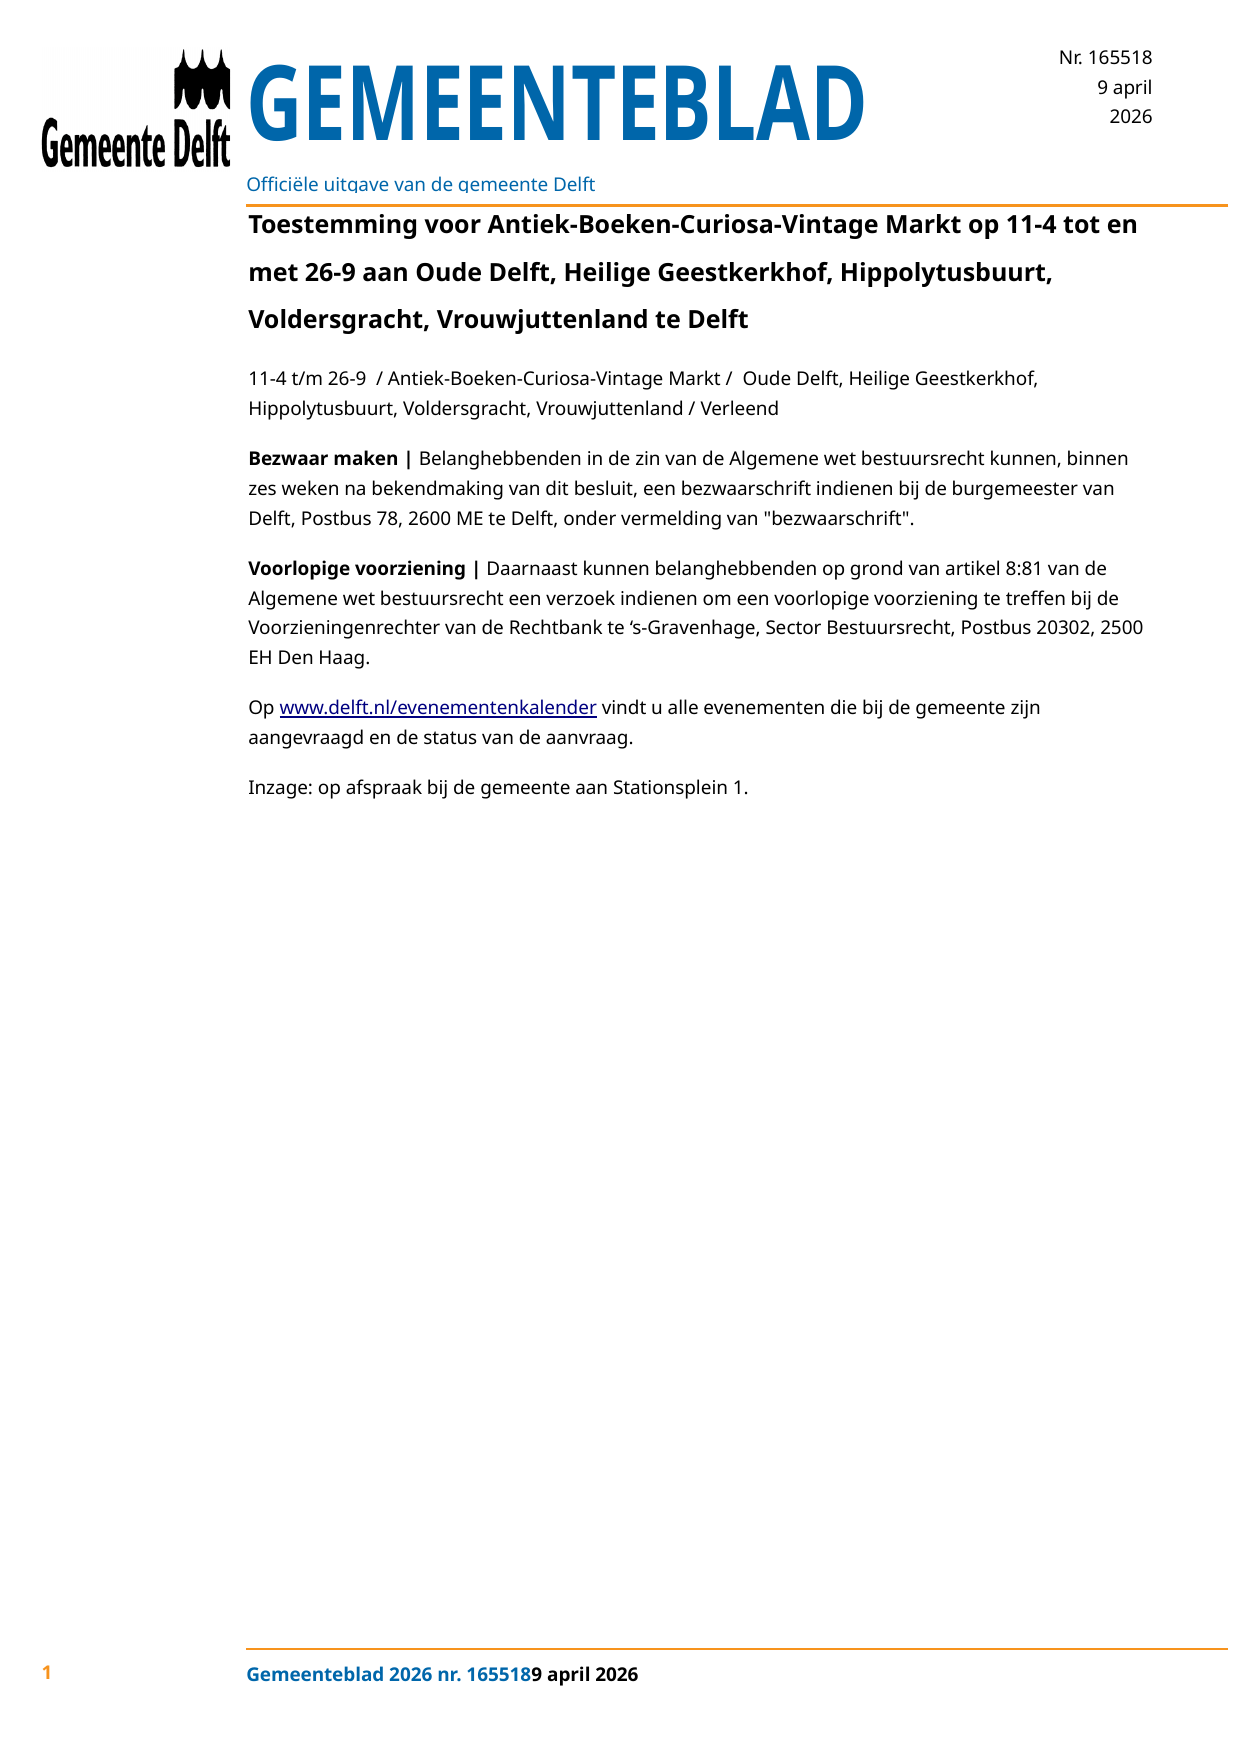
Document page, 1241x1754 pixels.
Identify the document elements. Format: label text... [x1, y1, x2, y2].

text 11-4 t/m 26-9 / Antiek-Boeken-Curiosa-Vintage Markt / Oude Delft, Heilige Geestkerkhof, Hippolytusbuurt, Voldersgracht, Vrouwjuttenland / Verleend [248, 366, 1152, 421]
text Op www.delft.nl/evenementenkalender vindt u alle evenementen die bij de gemeente zijn aangevraagd en de status van de aanvraag. [248, 694, 1152, 749]
text Bezwaar maken | Belanghebbenden in de zin van de Algemene wet bestuursrecht kunnen, binnen zes weken na bekendmaking van dit besluit, een bezwaarschrift indienen bij de burgemeester van Delft, Postbus 78, 2600 ME te Delft, onder vermelding van "bezwaarschrift". [248, 446, 1152, 530]
text Inzage: op afspraak bij de gemeente aan Stationsplein 1. [248, 774, 1152, 800]
picture [41, 47, 231, 172]
text Toestemming voor Antiek-Boeken-Curiosa-Vintage Markt op 11-4 tot en met 26-9 aan Oude Delft, Heilige Geestkerkhof, Hippolytusbuurt, Voldersgracht, Vrouwjuttenland te Delft [248, 207, 1152, 336]
text Voorlopige voorziening | Daarnaast kunnen belanghebbenden op grond van artikel 8:81 van de Algemene wet bestuursrecht een verzoek indienen om een voorlopige voorziening te treffen bij de Voorzieningenrechter van de Rechtbank te ‘s-Gravenhage, Sector Bestuursrecht, Postbus 20302, 2500 EH Den Haag. [248, 555, 1152, 669]
